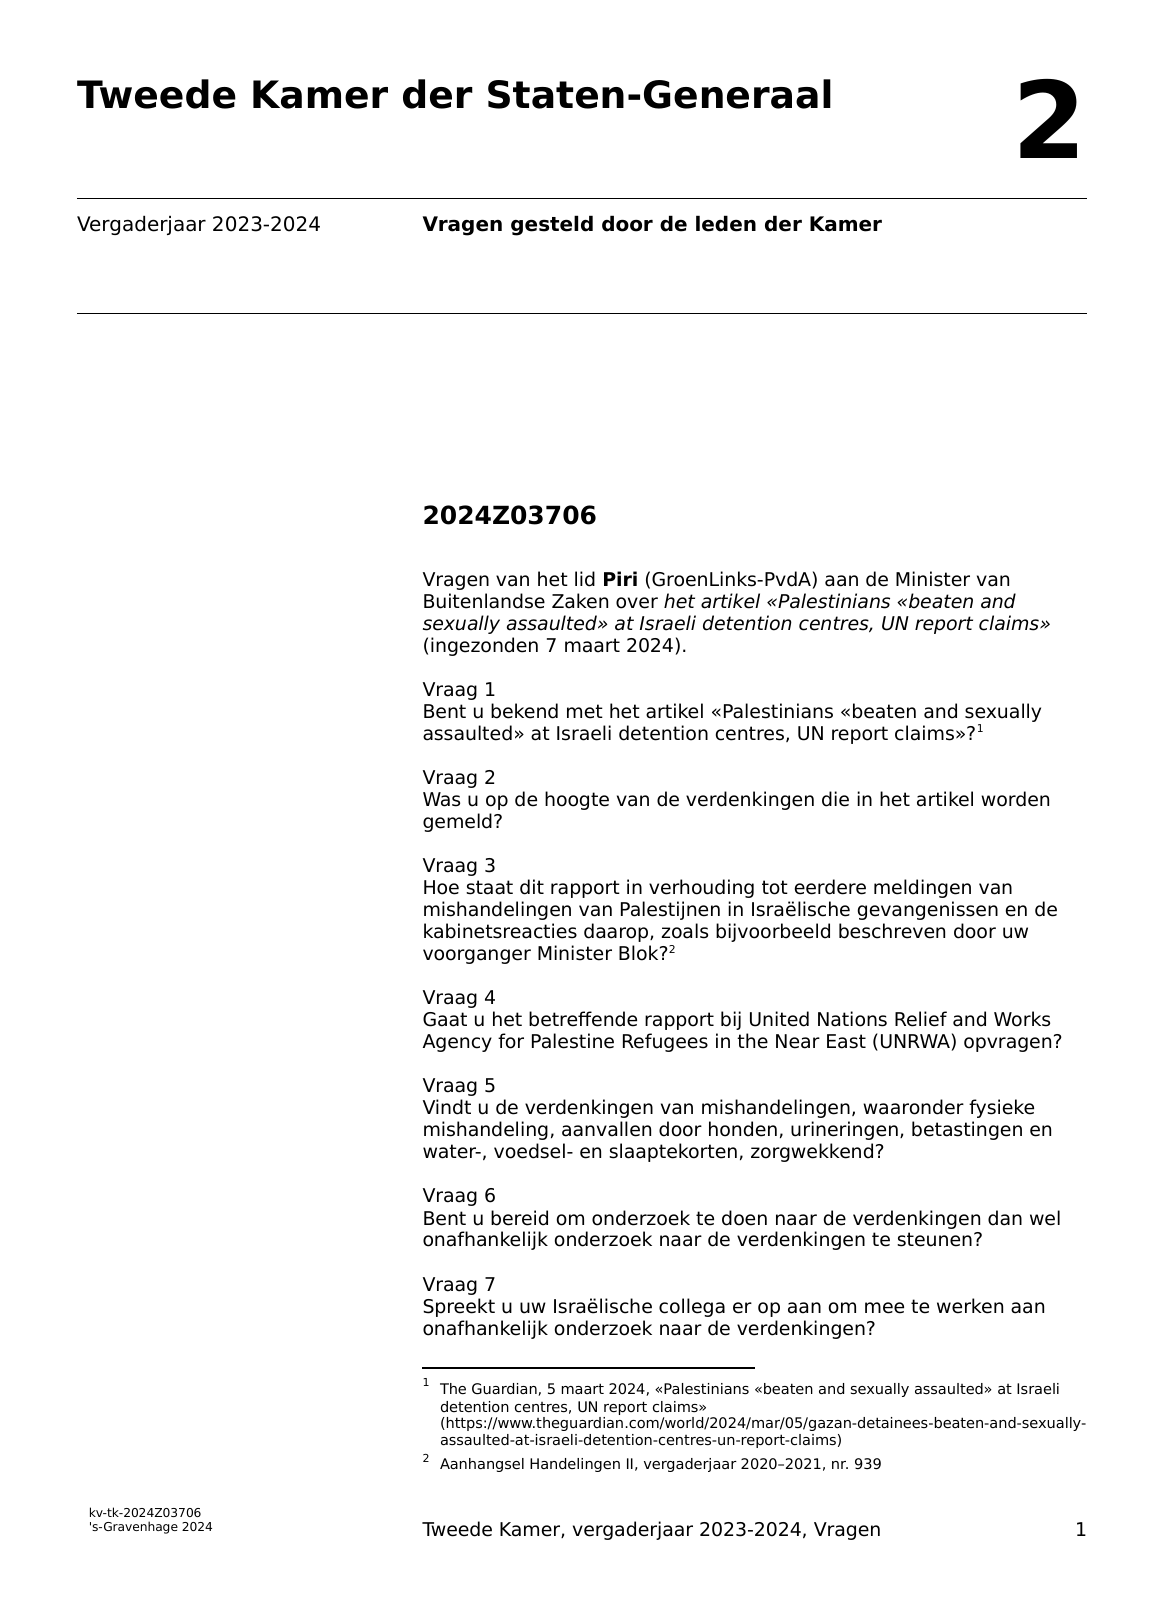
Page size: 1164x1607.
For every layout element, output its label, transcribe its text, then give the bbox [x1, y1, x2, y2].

text Bent u bereid om onderzoek te doen naar de verdenkingen dan wel onafhankelijk onderzoek naar de verdenkingen te steunen? [422, 1207, 1087, 1251]
text Aanhangsel Handelingen II, vergaderjaar 2020–2021, nr. 939 [422, 1452, 1087, 1474]
text The Guardian, 5 maart 2024, «Palestinians «beaten and sexually assaulted» at Israeli detention centres, UN report claims» (https://www.theguardian.com/world/2024/mar/05/gazan-detainees-beaten-and-sexually-assaulted-at-israeli-detention-centres-un-report-claims) [422, 1377, 1087, 1449]
text Spreekt u uw Israëlische collega er op aan om mee te werken aan onafhankelijk onderzoek naar de verdenkingen? [422, 1296, 1087, 1339]
text Vraag 6 [422, 1185, 1087, 1207]
text kv-tk-2024Z03706 [88, 1506, 323, 1520]
text Vraag 5 [422, 1075, 1087, 1097]
text 2024Z03706 [422, 501, 1087, 531]
text Vraag 3 [422, 855, 1087, 877]
text Hoe staat dit rapport in verhouding tot eerdere meldingen van mishandelingen van Palestijnen in Israëlische gevangenissen en de kabinetsreacties daarop, zoals bijvoorbeeld beschreven door uw voorganger Minister Blok? [422, 877, 1087, 965]
text Vraag 1 [422, 679, 1087, 701]
text Vragen van het lid Piri (GroenLinks-PvdA) aan de Minister van Buitenlandse Zaken over het artikel «Palestinians «beaten and sexually assaulted» at Israeli detention centres, UN report claims» (ingezonden 7 maart 2024). [422, 569, 1087, 657]
text Gaat u het betreffende rapport bij United Nations Relief and Works Agency for Palestine Refugees in the Near East (UNRWA) opvragen? [422, 1009, 1087, 1053]
text 's-Gravenhage 2024 [88, 1520, 323, 1534]
table_cell Vragen gesteld door de leden der Kamer [422, 199, 1087, 313]
text Was u op de hoogte van de verdenkingen die in het artikel worden gemeld? [422, 789, 1087, 833]
text Vindt u de verdenkingen van mishandelingen, waaronder fysieke mishandeling, aanvallen door honden, urineringen, betastingen en water-, voedsel- en slaaptekorten, zorgwekkend? [422, 1097, 1087, 1163]
table_cell Vergaderjaar 2023-2024 [77, 199, 422, 313]
text Bent u bekend met het artikel «Palestinians «beaten and sexually assaulted» at Israeli detention centres, UN report claims»? [422, 701, 1087, 745]
text Vraag 2 [422, 767, 1087, 789]
table_header Tweede Kamer der Staten-Generaal [77, 59, 886, 198]
text Vraag 4 [422, 987, 1087, 1009]
text Vraag 7 [422, 1273, 1087, 1296]
table_header 2 [886, 59, 1087, 198]
